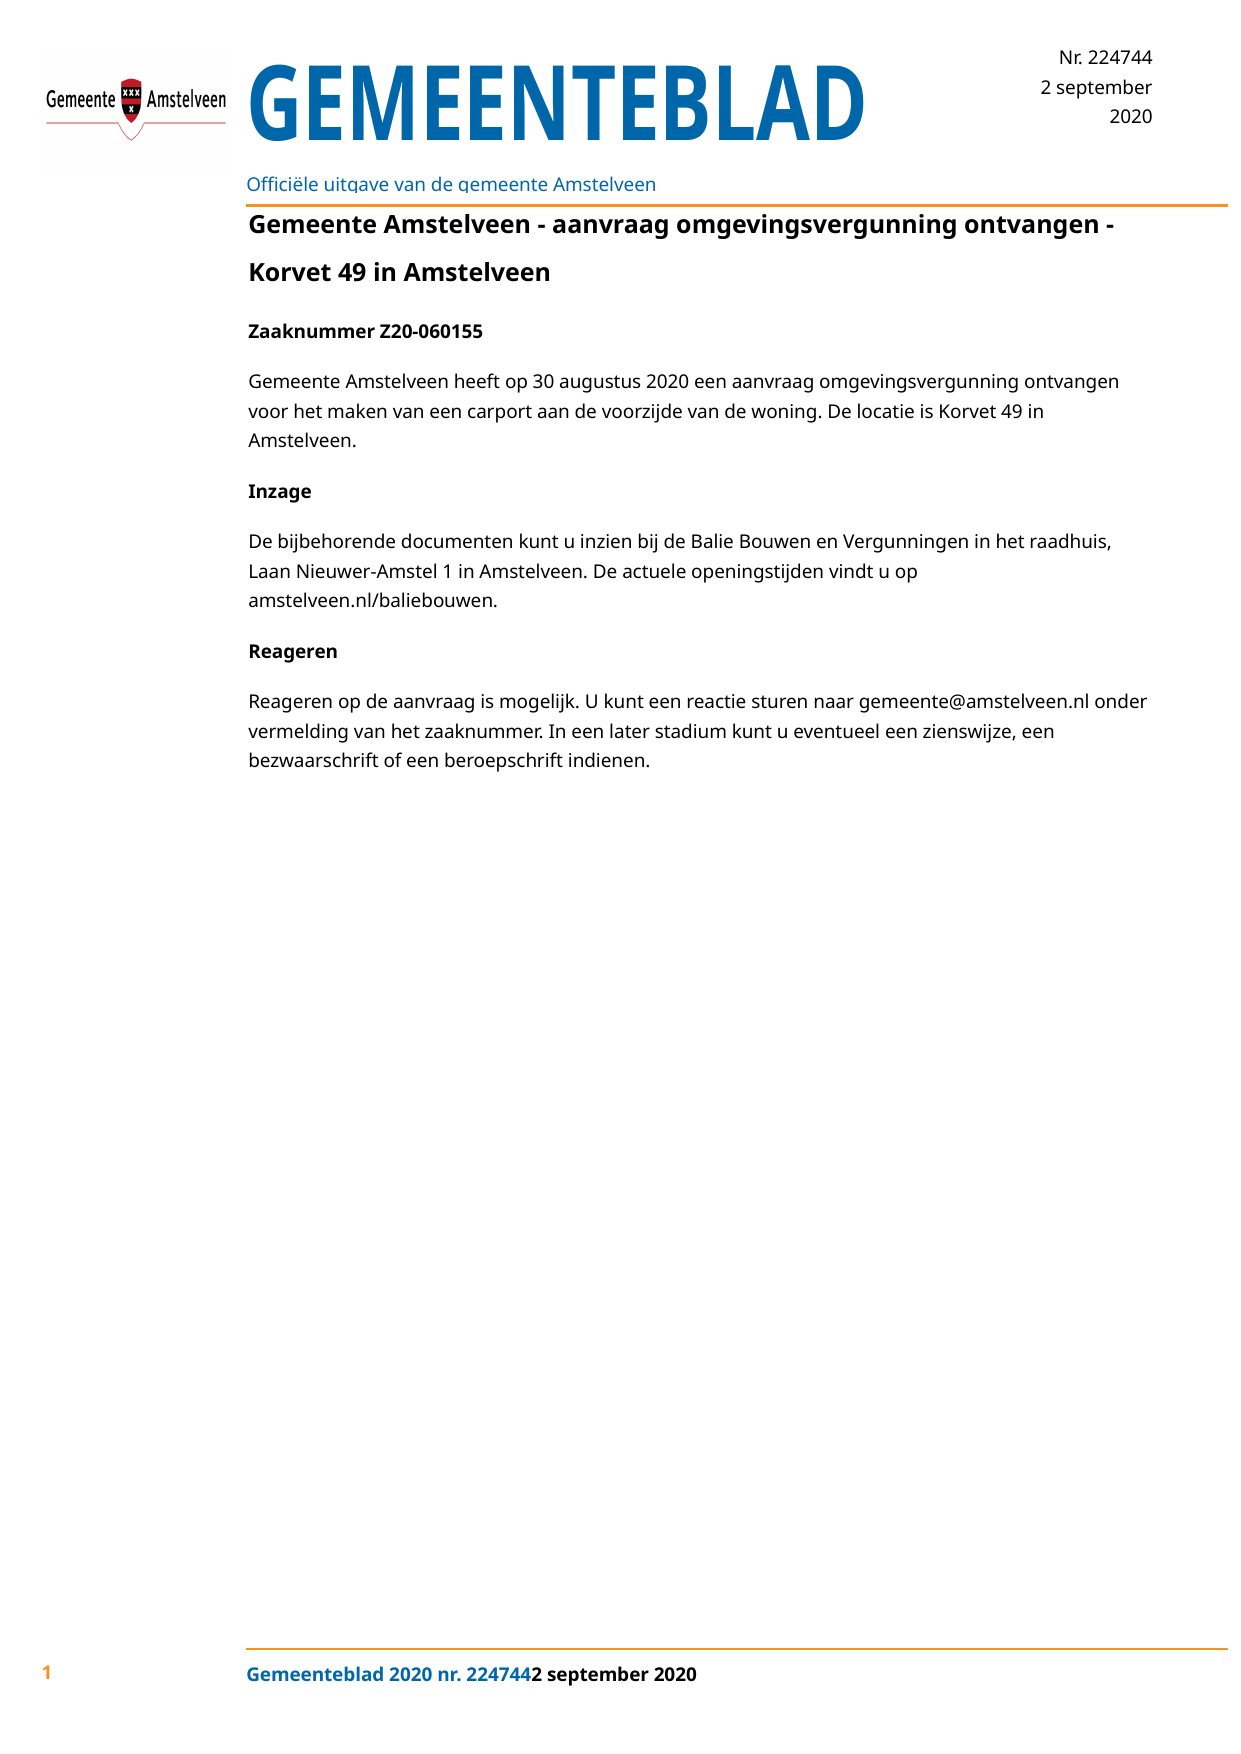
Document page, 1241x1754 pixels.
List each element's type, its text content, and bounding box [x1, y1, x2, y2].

text Reageren [248, 638, 1152, 664]
text Gemeente Amstelveen - aanvraag omgevingsvergunning ontvangen - Korvet 49 in Amstelveen [248, 207, 1152, 288]
text De bijbehorende documenten kunt u inzien bij de Balie Bouwen en Vergunningen in het raadhuis, Laan Nieuwer-Amstel 1 in Amstelveen. De actuele openingstijden vindt u op amstelveen.nl/baliebouwen. [248, 528, 1152, 613]
picture [41, 47, 231, 172]
text Inzage [248, 478, 1152, 504]
text Zaaknummer Z20-060155 [248, 318, 1152, 344]
text Gemeente Amstelveen heeft op 30 augustus 2020 een aanvraag omgevingsvergunning ontvangen voor het maken van een carport aan de voorzijde van de woning. De locatie is Korvet 49 in Amstelveen. [248, 368, 1152, 453]
text Reageren op de aanvraag is mogelijk. U kunt een reactie sturen naar gemeente@amstelveen.nl onder vermelding van het zaaknummer. In een later stadium kunt u eventueel een zienswijze, een bezwaarschrift of een beroepschrift indienen. [248, 688, 1152, 773]
